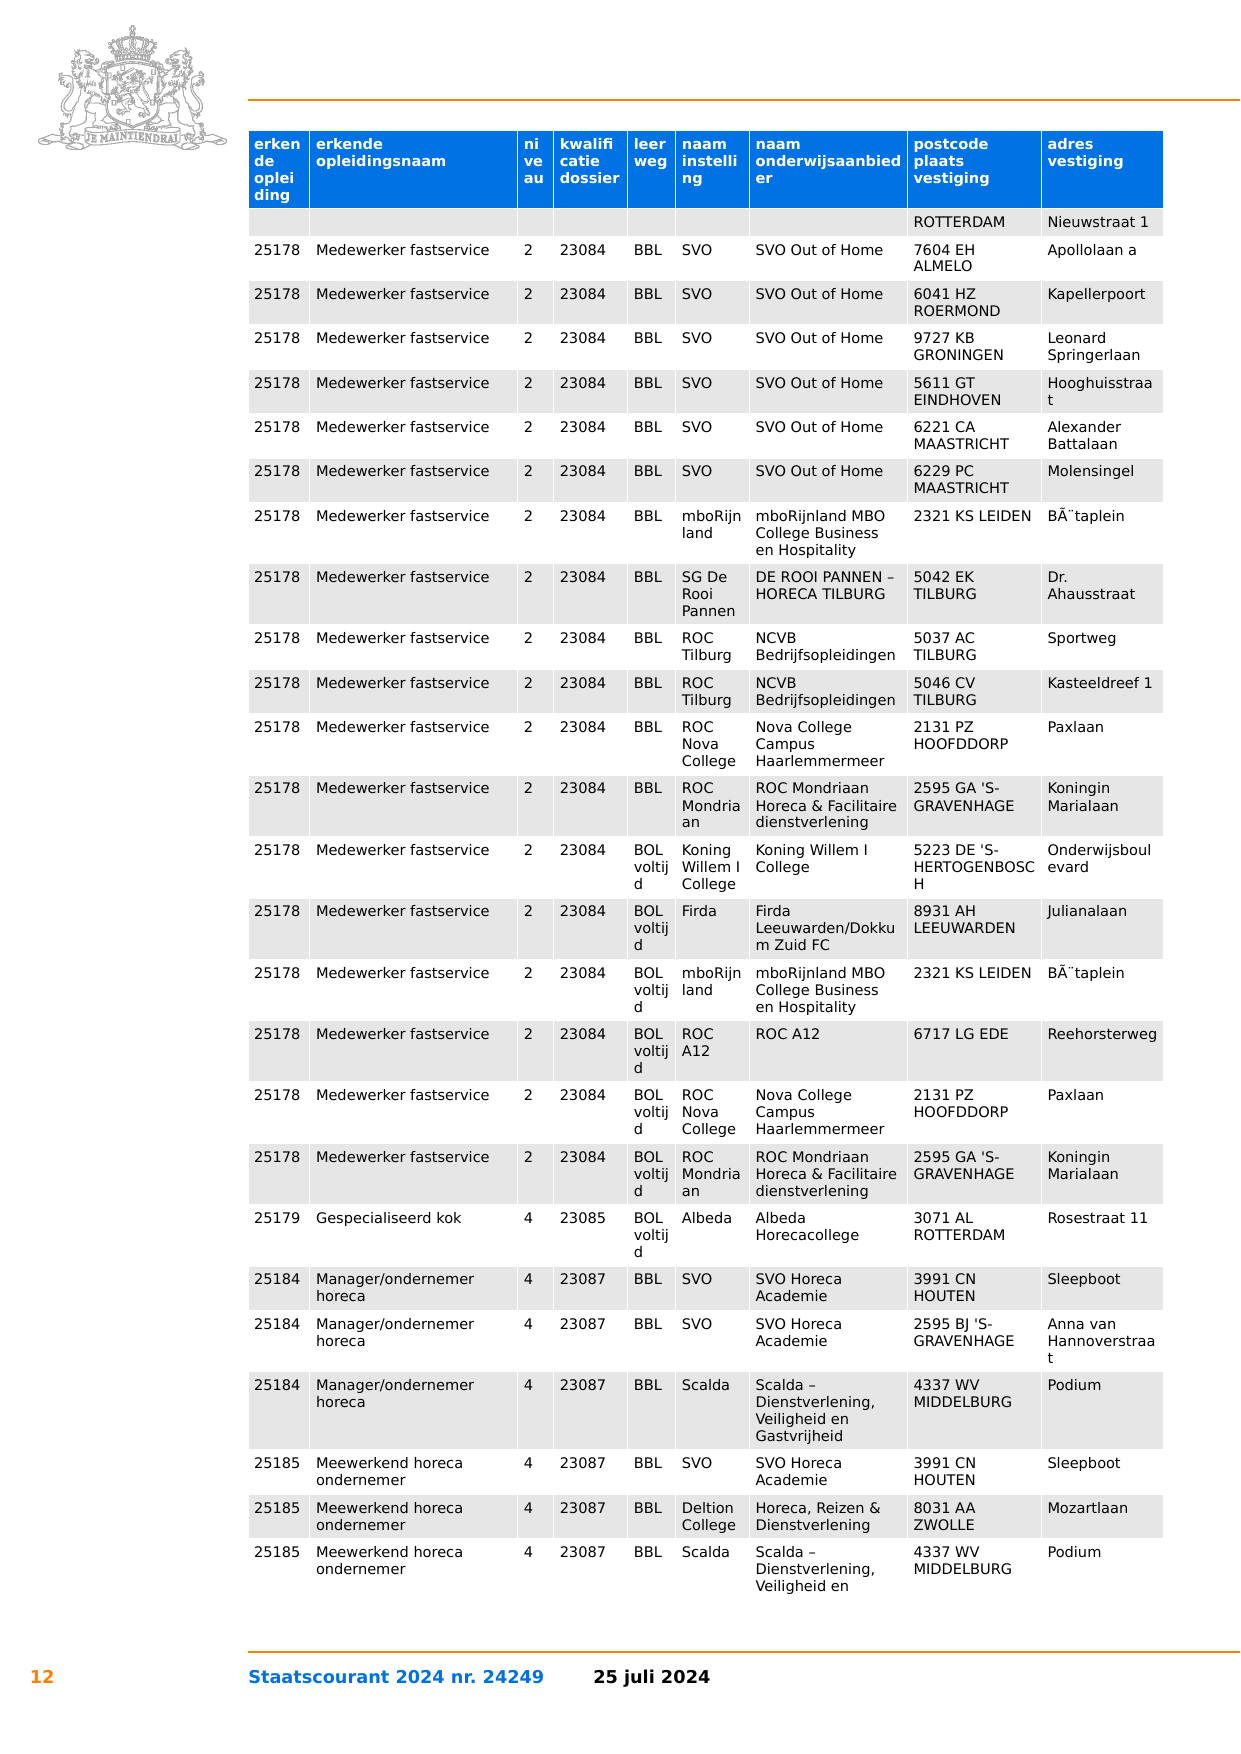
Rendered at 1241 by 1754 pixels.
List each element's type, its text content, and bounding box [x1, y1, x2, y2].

table_cell Scalda [676, 1539, 749, 1600]
table_cell [750, 209, 907, 236]
table_cell 25185 [249, 1495, 309, 1538]
table_cell ROC A12 [750, 1021, 907, 1081]
table_cell 4 [518, 1372, 553, 1449]
table_cell Medewerker fastservice [310, 370, 517, 413]
table_cell 23084 [554, 1144, 627, 1204]
table_cell BBL [628, 626, 675, 669]
table_cell BBL [628, 1539, 675, 1600]
table_cell 2 [518, 626, 553, 669]
table_cell 23084 [554, 503, 627, 563]
table_cell 2 [518, 899, 553, 959]
table_cell [310, 209, 517, 236]
table_cell 4 [518, 1495, 553, 1538]
table_cell Koning Willem I College [676, 837, 749, 897]
table_cell 25184 [249, 1311, 309, 1371]
table_cell 25178 [249, 776, 309, 836]
table_cell Apollolaan a [1042, 237, 1163, 280]
table_cell SVO [676, 370, 749, 413]
table_cell 4337 WV MIDDELBURG [908, 1372, 1041, 1449]
table_cell [518, 209, 553, 236]
table_cell mboRijnland MBO College Business en Hospitality [750, 503, 907, 563]
table_cell Podium [1042, 1539, 1163, 1600]
table_cell 2 [518, 1144, 553, 1204]
table_cell BOL voltijd [628, 1144, 675, 1204]
table_cell 2 [518, 837, 553, 897]
table_cell 6229 PC MAASTRICHT [908, 459, 1041, 502]
table_cell mboRijnland [676, 960, 749, 1020]
table_cell Medewerker fastservice [310, 1144, 517, 1204]
table_cell 2 [518, 1083, 553, 1143]
table_cell Medewerker fastservice [310, 459, 517, 502]
table_header naam onderwijsaanbieder [750, 131, 907, 208]
table_cell 7604 EH ALMELO [908, 237, 1041, 280]
table_cell 25178 [249, 281, 309, 324]
table_cell Medewerker fastservice [310, 414, 517, 457]
table_cell BÃ¨taplein [1042, 503, 1163, 563]
table_cell BOL voltijd [628, 1021, 675, 1081]
table_header erkende opleiding [249, 131, 309, 208]
table_cell Medewerker fastservice [310, 899, 517, 959]
table_cell 5037 AC TILBURG [908, 626, 1041, 669]
table_cell SVO [676, 414, 749, 457]
table_cell Medewerker fastservice [310, 837, 517, 897]
table_cell ROC Mondriaan [676, 1144, 749, 1204]
table_cell SVO [676, 1311, 749, 1371]
table_cell 23084 [554, 714, 627, 775]
table_cell 23084 [554, 237, 627, 280]
table_cell Scalda – Dienstverlening, Veiligheid en Gastvrijheid [750, 1372, 907, 1449]
table_cell Sportweg [1042, 626, 1163, 669]
table_cell 25178 [249, 626, 309, 669]
table_cell 3991 CN HOUTEN [908, 1267, 1041, 1310]
table_cell Leonard Springerlaan [1042, 325, 1163, 369]
table_cell BÃ¨taplein [1042, 960, 1163, 1020]
table_cell BBL [628, 414, 675, 457]
table_cell 4 [518, 1539, 553, 1600]
table_cell 23087 [554, 1311, 627, 1371]
table_cell 23087 [554, 1267, 627, 1310]
table_cell 23087 [554, 1495, 627, 1538]
table_cell Medewerker fastservice [310, 325, 517, 369]
table_cell 2 [518, 325, 553, 369]
table_cell 25178 [249, 1021, 309, 1081]
table_cell BBL [628, 1311, 675, 1371]
table_cell SVO [676, 325, 749, 369]
table_cell 4 [518, 1311, 553, 1371]
table_cell 25178 [249, 325, 309, 369]
table_cell SVO Out of Home [750, 325, 907, 369]
table_cell 23084 [554, 626, 627, 669]
table_cell 6041 HZ ROERMOND [908, 281, 1041, 324]
table_cell 2 [518, 776, 553, 836]
table_cell [676, 209, 749, 236]
table_cell 25178 [249, 960, 309, 1020]
table_cell 23084 [554, 414, 627, 457]
table_header naam instelling [676, 131, 749, 208]
table_cell 4 [518, 1451, 553, 1494]
table_cell Dr. Ahausstraat [1042, 564, 1163, 624]
table_cell [249, 209, 309, 236]
table_cell 23084 [554, 960, 627, 1020]
table_cell 25178 [249, 714, 309, 775]
table_cell [628, 209, 675, 236]
table_cell 2 [518, 1021, 553, 1081]
table_cell 23084 [554, 1083, 627, 1143]
table_cell 25178 [249, 237, 309, 280]
table_cell NCVB Bedrijfsopleidingen [750, 670, 907, 713]
table_cell ROC Tilburg [676, 670, 749, 713]
table_cell Julianalaan [1042, 899, 1163, 959]
table_cell Sleepboot [1042, 1451, 1163, 1494]
table_cell BBL [628, 776, 675, 836]
table_cell SG De Rooi Pannen [676, 564, 749, 624]
table_cell Medewerker fastservice [310, 1083, 517, 1143]
table_cell 25178 [249, 414, 309, 457]
table_cell Medewerker fastservice [310, 714, 517, 775]
table_cell 2 [518, 459, 553, 502]
table_cell Firda [676, 899, 749, 959]
table_cell 2 [518, 960, 553, 1020]
table_cell Nova College Campus Haarlemmermeer [750, 1083, 907, 1143]
table_cell Gespecialiseerd kok [310, 1205, 517, 1266]
table_cell 25178 [249, 899, 309, 959]
table_cell SVO Out of Home [750, 237, 907, 280]
table_cell 25178 [249, 670, 309, 713]
table_cell 25178 [249, 370, 309, 413]
table_cell SVO Horeca Academie [750, 1267, 907, 1310]
table_cell Manager/ondernemer horeca [310, 1372, 517, 1449]
table_cell Medewerker fastservice [310, 564, 517, 624]
table_cell Paxlaan [1042, 714, 1163, 775]
table_cell Alexander Battalaan [1042, 414, 1163, 457]
table_cell 2 [518, 281, 553, 324]
table_cell 5046 CV TILBURG [908, 670, 1041, 713]
table_cell Reehorsterweg [1042, 1021, 1163, 1081]
table_header leerweg [628, 131, 675, 208]
table_cell 5611 GT EINDHOVEN [908, 370, 1041, 413]
table_cell 8931 AH LEEUWARDEN [908, 899, 1041, 959]
table_cell Kapellerpoort [1042, 281, 1163, 324]
table_cell 4 [518, 1205, 553, 1266]
table_cell 5042 EK TILBURG [908, 564, 1041, 624]
table_cell Koning Willem I College [750, 837, 907, 897]
table_cell Nova College Campus Haarlemmermeer [750, 714, 907, 775]
table_cell 2595 GA 'S-GRAVENHAGE [908, 1144, 1041, 1204]
table_cell 9727 KB GRONINGEN [908, 325, 1041, 369]
table_cell 2 [518, 370, 553, 413]
table_cell Deltion College [676, 1495, 749, 1538]
table_cell Meewerkend horeca ondernemer [310, 1495, 517, 1538]
table_cell Scalda [676, 1372, 749, 1449]
table_cell ROC A12 [676, 1021, 749, 1081]
table_cell SVO Horeca Academie [750, 1451, 907, 1494]
table_cell 2 [518, 670, 553, 713]
table_cell Meewerkend horeca ondernemer [310, 1539, 517, 1600]
table_cell 23085 [554, 1205, 627, 1266]
table_cell 8031 AA ZWOLLE [908, 1495, 1041, 1538]
table_cell BOL voltijd [628, 837, 675, 897]
table_cell SVO [676, 1451, 749, 1494]
table_cell ROC Nova College [676, 1083, 749, 1143]
table_cell 23084 [554, 837, 627, 897]
table_cell 2595 GA 'S-GRAVENHAGE [908, 776, 1041, 836]
table_cell BBL [628, 670, 675, 713]
table_cell Hooghuisstraat [1042, 370, 1163, 413]
picture [38, 25, 227, 150]
table_cell 4 [518, 1267, 553, 1310]
table_cell BBL [628, 281, 675, 324]
table_cell 23084 [554, 459, 627, 502]
table_cell 2 [518, 237, 553, 280]
table_cell BBL [628, 564, 675, 624]
table_cell Medewerker fastservice [310, 281, 517, 324]
table_cell 25179 [249, 1205, 309, 1266]
table_cell SVO [676, 1267, 749, 1310]
table_cell ROC Tilburg [676, 626, 749, 669]
table_cell Medewerker fastservice [310, 626, 517, 669]
table_cell 23084 [554, 281, 627, 324]
table_cell Paxlaan [1042, 1083, 1163, 1143]
table_cell 2321 KS LEIDEN [908, 960, 1041, 1020]
table_cell Manager/ondernemer horeca [310, 1267, 517, 1310]
table_cell 2321 KS LEIDEN [908, 503, 1041, 563]
table_cell Podium [1042, 1372, 1163, 1449]
table_cell BBL [628, 237, 675, 280]
table_cell NCVB Bedrijfsopleidingen [750, 626, 907, 669]
table_cell Anna van Hannoverstraat [1042, 1311, 1163, 1371]
table_header postcode plaats vestiging [908, 131, 1041, 208]
table_cell SVO Out of Home [750, 370, 907, 413]
table_cell Mozartlaan [1042, 1495, 1163, 1538]
table_header niveau [518, 131, 553, 208]
table_cell ROC Mondriaan [676, 776, 749, 836]
table_cell 2 [518, 503, 553, 563]
table_cell SVO Out of Home [750, 281, 907, 324]
table_cell BOL voltijd [628, 1205, 675, 1266]
table_cell mboRijnland MBO College Business en Hospitality [750, 960, 907, 1020]
table_cell Medewerker fastservice [310, 503, 517, 563]
table_cell BBL [628, 370, 675, 413]
table_cell Koningin Marialaan [1042, 776, 1163, 836]
table_cell ROTTERDAM [908, 209, 1041, 236]
table_cell [554, 209, 627, 236]
table_cell Albeda Horecacollege [750, 1205, 907, 1266]
table_cell 23084 [554, 1021, 627, 1081]
table_cell 23084 [554, 370, 627, 413]
table_cell SVO Out of Home [750, 459, 907, 502]
table_cell 2131 PZ HOOFDDORP [908, 1083, 1041, 1143]
table_cell BBL [628, 1267, 675, 1310]
table_cell 2595 BJ 'S-GRAVENHAGE [908, 1311, 1041, 1371]
table_cell 6221 CA MAASTRICHT [908, 414, 1041, 457]
table_cell Medewerker fastservice [310, 1021, 517, 1081]
table_header erkende opleidingsnaam [310, 131, 517, 208]
table_cell 23084 [554, 670, 627, 713]
table_cell 23087 [554, 1539, 627, 1600]
table_cell Onderwijsboulevard [1042, 837, 1163, 897]
table_cell 3071 AL ROTTERDAM [908, 1205, 1041, 1266]
table_cell BOL voltijd [628, 1083, 675, 1143]
table_cell SVO Out of Home [750, 414, 907, 457]
table_cell 4337 WV MIDDELBURG [908, 1539, 1041, 1600]
table_cell 25178 [249, 459, 309, 502]
table_cell 3991 CN HOUTEN [908, 1451, 1041, 1494]
table_cell 25178 [249, 1083, 309, 1143]
table_cell 25178 [249, 503, 309, 563]
table_cell Kasteeldreef 1 [1042, 670, 1163, 713]
table_cell Firda Leeuwarden/Dokkum Zuid FC [750, 899, 907, 959]
table_cell 2 [518, 414, 553, 457]
table_cell SVO Horeca Academie [750, 1311, 907, 1371]
table_cell Medewerker fastservice [310, 237, 517, 280]
table_cell 25178 [249, 1144, 309, 1204]
table_cell 23084 [554, 564, 627, 624]
table_cell BOL voltijd [628, 899, 675, 959]
table_cell Medewerker fastservice [310, 776, 517, 836]
table_cell 2131 PZ HOOFDDORP [908, 714, 1041, 775]
table_cell BBL [628, 714, 675, 775]
table_cell BBL [628, 1495, 675, 1538]
table_cell Meewerkend horeca ondernemer [310, 1451, 517, 1494]
table_cell ROC Mondriaan Horeca & Facilitaire dienstverlening [750, 1144, 907, 1204]
table_cell BBL [628, 1372, 675, 1449]
table_cell 25184 [249, 1372, 309, 1449]
table_cell ROC Nova College [676, 714, 749, 775]
table_cell 2 [518, 714, 553, 775]
table_cell BBL [628, 325, 675, 369]
table_cell mboRijnland [676, 503, 749, 563]
table_cell Horeca, Reizen & Dienstverlening [750, 1495, 907, 1538]
table_cell Sleepboot [1042, 1267, 1163, 1310]
table_cell SVO [676, 281, 749, 324]
table_cell Koningin Marialaan [1042, 1144, 1163, 1204]
table_cell Rosestraat 11 [1042, 1205, 1163, 1266]
table_cell BBL [628, 459, 675, 502]
table_cell BOL voltijd [628, 960, 675, 1020]
table_cell 25184 [249, 1267, 309, 1310]
table_cell 2 [518, 564, 553, 624]
table_cell ROC Mondriaan Horeca & Facilitaire dienstverlening [750, 776, 907, 836]
table_cell Medewerker fastservice [310, 960, 517, 1020]
table_cell 23084 [554, 899, 627, 959]
table_cell DE ROOI PANNEN – HORECA TILBURG [750, 564, 907, 624]
table_cell 23084 [554, 776, 627, 836]
table_cell 25185 [249, 1451, 309, 1494]
table_cell Scalda – Dienstverlening, Veiligheid en [750, 1539, 907, 1600]
table_cell SVO [676, 459, 749, 502]
table_cell BBL [628, 503, 675, 563]
table_cell Molensingel [1042, 459, 1163, 502]
table_cell Manager/ondernemer horeca [310, 1311, 517, 1371]
table_cell Albeda [676, 1205, 749, 1266]
table_cell 23087 [554, 1372, 627, 1449]
table_cell BBL [628, 1451, 675, 1494]
table_cell Nieuwstraat 1 [1042, 209, 1163, 236]
table_cell 5223 DE 'S-HERTOGENBOSCH [908, 837, 1041, 897]
table_cell 25178 [249, 837, 309, 897]
table_cell 25185 [249, 1539, 309, 1600]
table_cell Medewerker fastservice [310, 670, 517, 713]
table_cell 23084 [554, 325, 627, 369]
table_cell SVO [676, 237, 749, 280]
table_cell 23087 [554, 1451, 627, 1494]
table_cell 6717 LG EDE [908, 1021, 1041, 1081]
table_cell 25178 [249, 564, 309, 624]
table_header kwalificatie dossier [554, 131, 627, 208]
table_header adres vestiging [1042, 131, 1163, 208]
